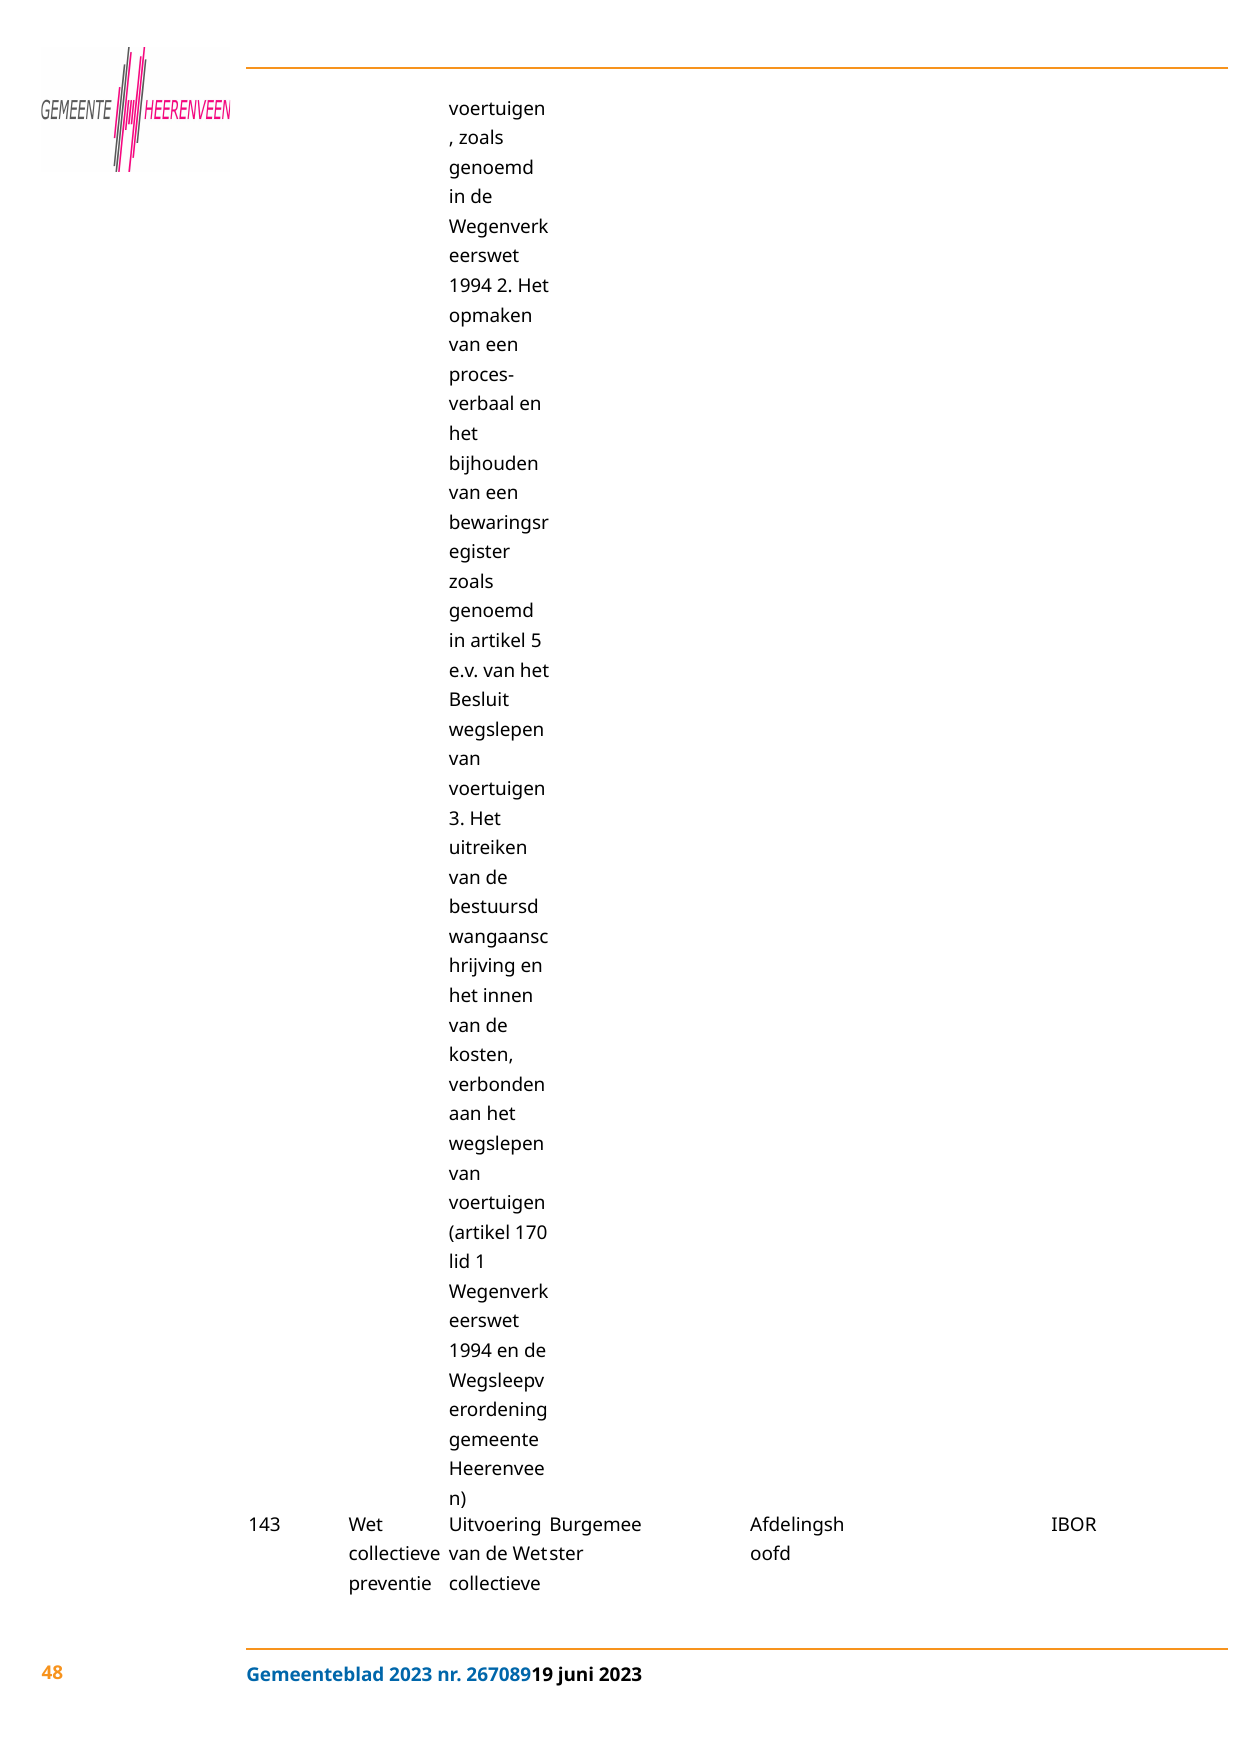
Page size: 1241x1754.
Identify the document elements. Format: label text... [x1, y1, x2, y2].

table_cell 143 [248, 1511, 348, 1596]
table_cell [951, 1511, 1051, 1596]
table_cell [650, 95, 750, 1511]
picture [41, 47, 231, 172]
table_cell [850, 95, 951, 1511]
table_cell [549, 95, 649, 1511]
table_cell IBOR [1051, 1511, 1152, 1596]
table_cell [750, 95, 850, 1511]
table_cell [850, 1511, 951, 1596]
table_cell Afdelingshoofd [750, 1511, 850, 1596]
table_cell [1051, 95, 1152, 1511]
table_cell Uitvoering van de Wet collectieve [449, 1511, 549, 1596]
table_cell [248, 95, 348, 1511]
table_cell [650, 1511, 750, 1596]
table_cell Burgemeester [549, 1511, 649, 1596]
table_cell voertuigen, zoals genoemd in de Wegenverkeerswet 1994 2. Het opmaken van een proces-verbaal en het bijhouden van een bewaringsregister zoals genoemd in artikel 5 e.v. van het Besluit wegslepen van voertuigen 3. Het uitreiken van de bestuursdwangaanschrijving en het innen van de kosten, verbonden aan het wegslepen van voertuigen (artikel 170 lid 1 Wegenverkeerswet 1994 en de Wegsleepverordening gemeente Heerenveen) [449, 95, 549, 1511]
table_cell [951, 95, 1051, 1511]
table_cell [348, 95, 449, 1511]
table_cell Wet collectieve preventie [348, 1511, 449, 1596]
